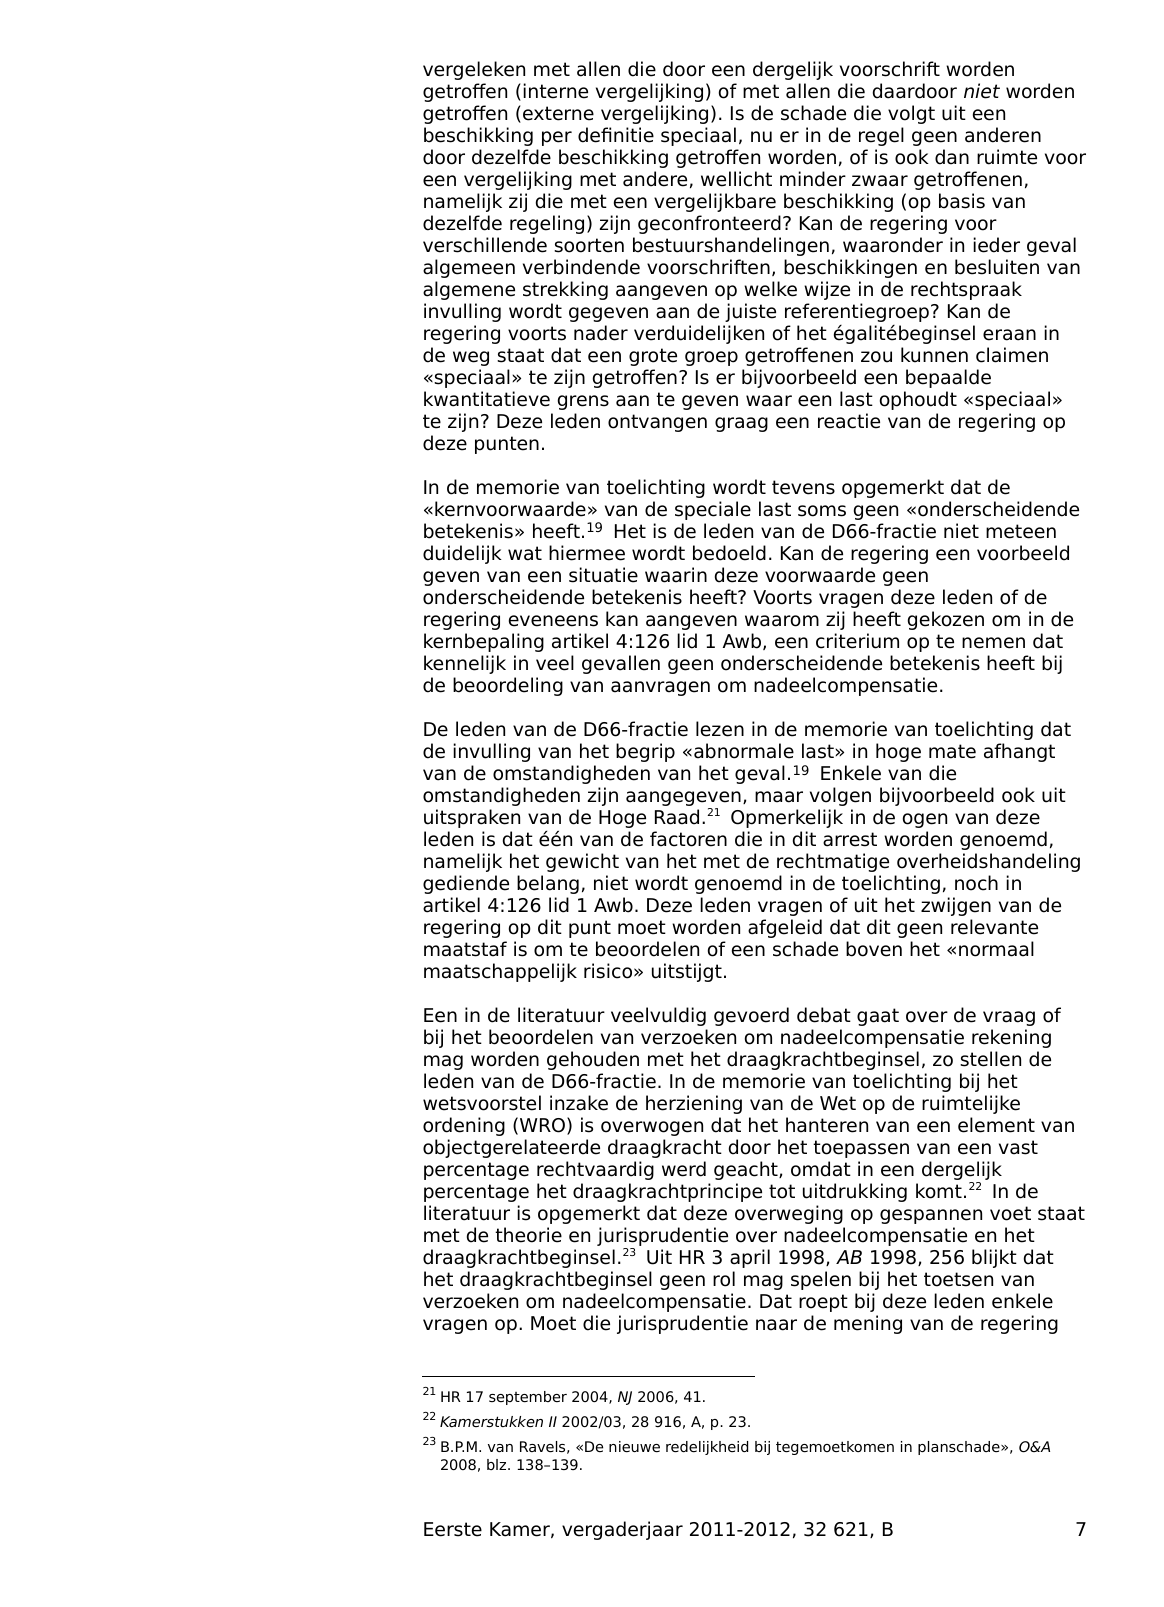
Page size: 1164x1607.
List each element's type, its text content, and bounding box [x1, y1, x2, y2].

text Kamerstukken II 2002/03, 28 916, A, p. 23. [422, 1410, 1087, 1432]
text B.P.M. van Ravels, «De nieuwe redelijkheid bij tegemoetkomen in planschade», O&A 2008, blz. 138–139. [422, 1435, 1087, 1474]
text vergeleken met allen die door een dergelijk voorschrift worden getroffen (interne vergelijking) of met allen die daardoor niet worden getroffen (externe vergelijking). Is de schade die volgt uit een beschikking per definitie speciaal, nu er in de regel geen anderen door dezelfde beschikking getroffen worden, of is ook dan ruimte voor een vergelijking met andere, wellicht minder zwaar getroffenen, namelijk zij die met een vergelijkbare beschikking (op basis van dezelfde regeling) zijn geconfronteerd? Kan de regering voor verschillende soorten bestuurshandelingen, waaronder in ieder geval algemeen verbindende voorschriften, beschikkingen en besluiten van algemene strekking aangeven op welke wijze in de rechtspraak invulling wordt gegeven aan de juiste referentiegroep? Kan de regering voorts nader verduidelijken of het égalitébeginsel eraan in de weg staat dat een grote groep getroffenen zou kunnen claimen «speciaal» te zijn getroffen? Is er bijvoorbeeld een bepaalde kwantitatieve grens aan te geven waar een last ophoudt «speciaal» te zijn? Deze leden ontvangen graag een reactie van de regering op deze punten. [422, 59, 1087, 455]
text In de memorie van toelichting wordt tevens opgemerkt dat de «kernvoorwaarde» van de speciale last soms geen «onderscheidende betekenis» heeft.19 Het is de leden van de D66-fractie niet meteen duidelijk wat hiermee wordt bedoeld. Kan de regering een voorbeeld geven van een situatie waarin deze voorwaarde geen onderscheidende betekenis heeft? Voorts vragen deze leden of de regering eveneens kan aangeven waarom zij heeft gekozen om in de kernbepaling artikel 4:126 lid 1 Awb, een criterium op te nemen dat kennelijk in veel gevallen geen onderscheidende betekenis heeft bij de beoordeling van aanvragen om nadeelcompensatie. [422, 477, 1087, 697]
text De leden van de D66-fractie lezen in de memorie van toelichting dat de invulling van het begrip «abnormale last» in hoge mate afhangt van de omstandigheden van het geval.19 Enkele van die omstandigheden zijn aangegeven, maar volgen bijvoorbeeld ook uit uitspraken van de Hoge Raad. Opmerkelijk in de ogen van deze leden is dat één van de factoren die in dit arrest worden genoemd, namelijk het gewicht van het met de rechtmatige overheidshandeling gediende belang, niet wordt genoemd in de toelichting, noch in artikel 4:126 lid 1 Awb. Deze leden vragen of uit het zwijgen van de regering op dit punt moet worden afgeleid dat dit geen relevante maatstaf is om te beoordelen of een schade boven het «normaal maatschappelijk risico» uitstijgt. [422, 719, 1087, 983]
text HR 17 september 2004, NJ 2006, 41. [422, 1385, 1087, 1407]
text Een in de literatuur veelvuldig gevoerd debat gaat over de vraag of bij het beoordelen van verzoeken om nadeelcompensatie rekening mag worden gehouden met het draagkrachtbeginsel, zo stellen de leden van de D66-fractie. In de memorie van toelichting bij het wetsvoorstel inzake de herziening van de Wet op de ruimtelijke ordening (WRO) is overwogen dat het hanteren van een element van objectgerelateerde draagkracht door het toepassen van een vast percentage rechtvaardig werd geacht, omdat in een dergelijk percentage het draagkrachtprincipe tot uitdrukking komt. In de literatuur is opgemerkt dat deze overweging op gespannen voet staat met de theorie en jurisprudentie over nadeelcompensatie en het draagkrachtbeginsel. Uit HR 3 april 1998, AB 1998, 256 blijkt dat het draagkrachtbeginsel geen rol mag spelen bij het toetsen van verzoeken om nadeelcompensatie. Dat roept bij deze leden enkele vragen op. Moet die jurisprudentie naar de mening van de regering [422, 1005, 1087, 1334]
